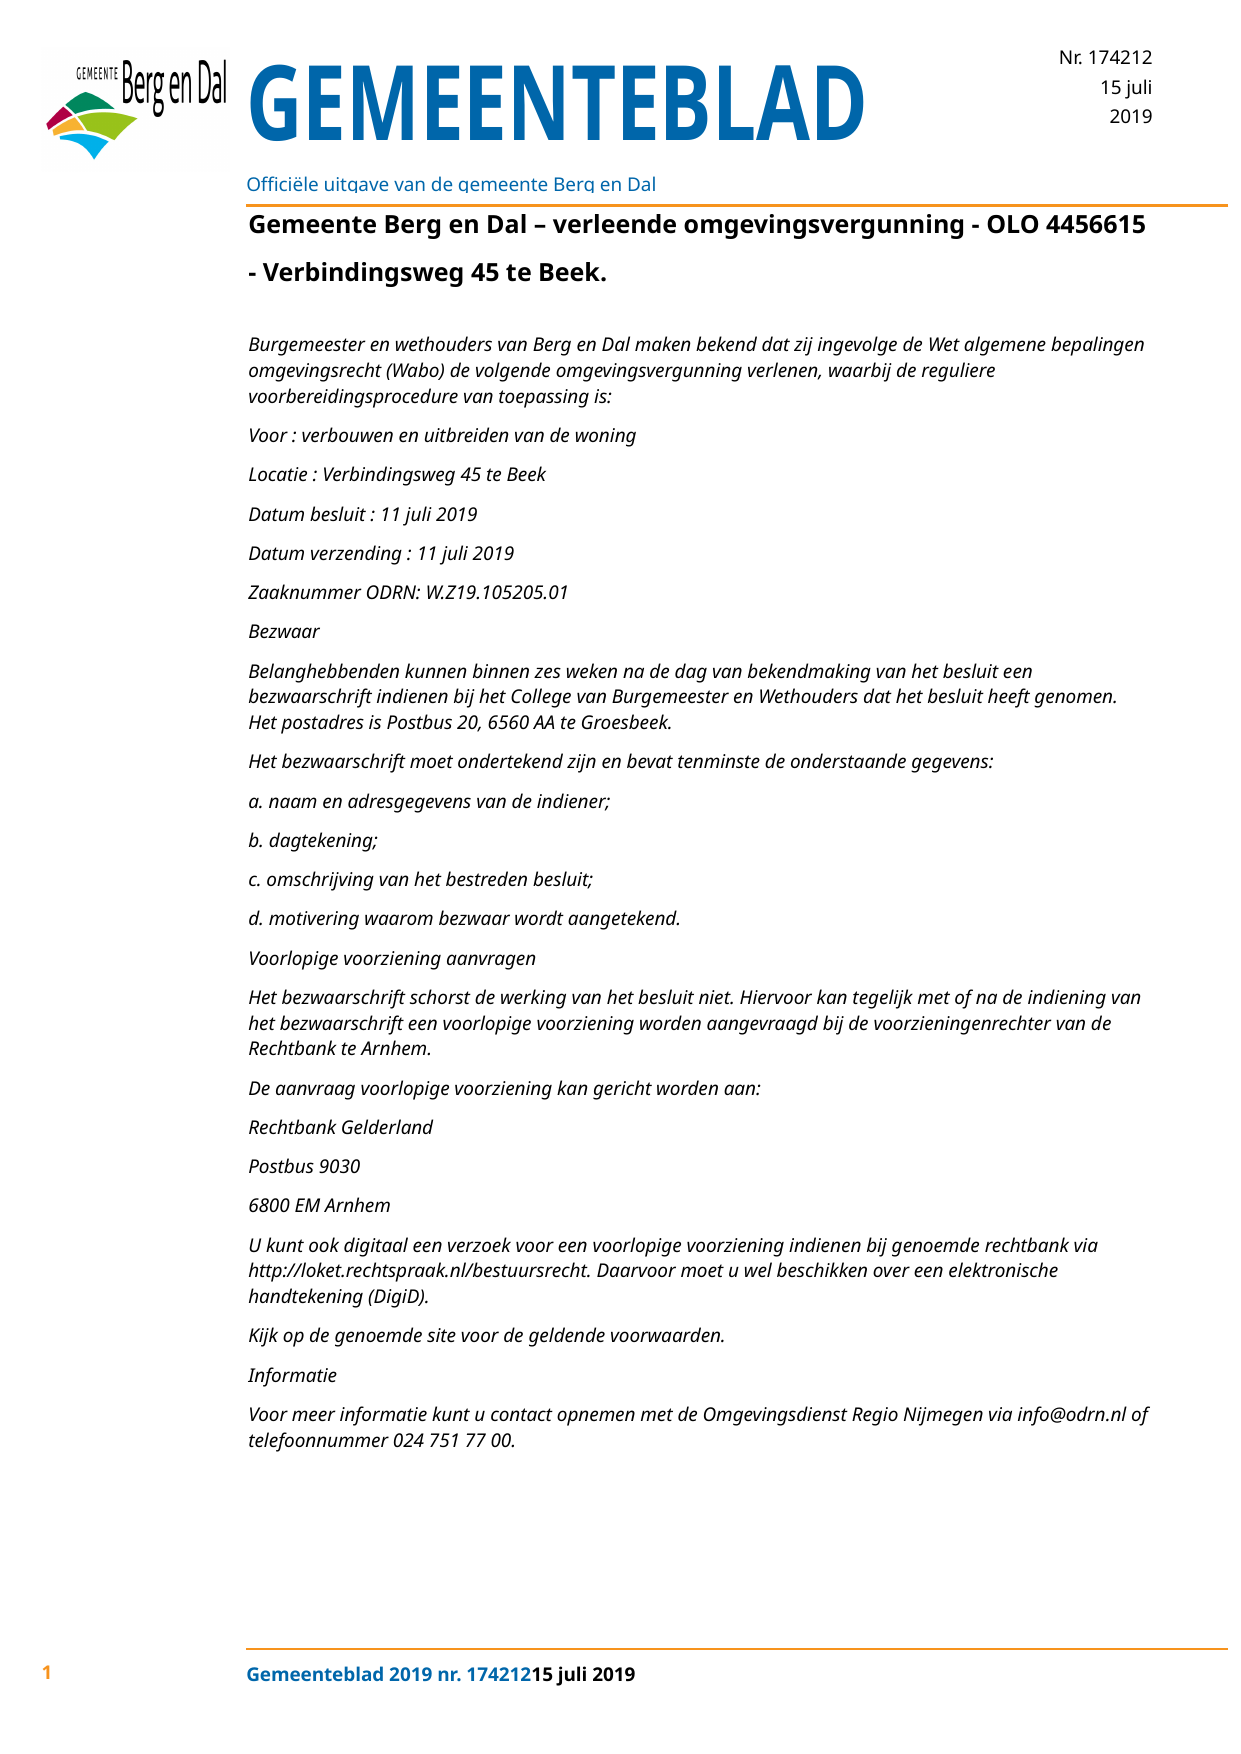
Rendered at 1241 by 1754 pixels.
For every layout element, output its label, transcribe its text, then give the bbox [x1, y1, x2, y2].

text Belanghebbenden kunnen binnen zes weken na de dag van bekendmaking van het besluit een bezwaarschrift indienen bij het College van Burgemeester en Wethouders dat het besluit heeft genomen. Het postadres is Postbus 20, 6560 AA te Groesbeek. [248, 658, 1152, 735]
text U kunt ook digitaal een verzoek voor een voorlopige voorziening indienen bij genoemde rechtbank via http://loket.rechtspraak.nl/bestuursrecht. Daarvoor moet u wel beschikken over een elektronische handtekening (DigiD). [248, 1232, 1152, 1309]
text Kijk op de genoemde site voor de geldende voorwaarden. [248, 1323, 1152, 1348]
text Voor meer informatie kunt u contact opnemen met de Omgevingsdienst Regio Nijmegen via info@odrn.nl of telefoonnummer 024 751 77 00. [248, 1401, 1152, 1453]
text Datum verzending : 11 juli 2019 [248, 540, 1152, 566]
text Rechtbank Gelderland [248, 1114, 1152, 1140]
text b. dagtekening; [248, 827, 1152, 853]
text a. naam en adresgegevens van de indiener; [248, 788, 1152, 813]
text De aanvraag voorlopige voorziening kan gericht worden aan: [248, 1075, 1152, 1101]
text Postbus 9030 [248, 1153, 1152, 1179]
text Voor : verbouwen en uitbreiden van de woning [248, 422, 1152, 448]
text Zaaknummer ODRN: W.Z19.105205.01 [248, 579, 1152, 605]
text d. motivering waarom bezwaar wordt aangetekend. [248, 906, 1152, 931]
text 6800 EM Arnhem [248, 1193, 1152, 1218]
text Burgemeester en wethouders van Berg en Dal maken bekend dat zij ingevolge de Wet algemene bepalingen omgevingsrecht (Wabo) de volgende omgevingsvergunning verlenen, waarbij de reguliere voorbereidingsprocedure van toepassing is: [248, 331, 1152, 409]
text Datum besluit : 11 juli 2019 [248, 501, 1152, 526]
text c. omschrijving van het bestreden besluit; [248, 866, 1152, 892]
text Het bezwaarschrift moet ondertekend zijn en bevat tenminste de onderstaande gegevens: [248, 748, 1152, 774]
text Informatie [248, 1362, 1152, 1388]
picture [41, 47, 231, 172]
text Bezwaar [248, 618, 1152, 644]
text Het bezwaarschrift schorst de werking van het besluit niet. Hiervoor kan tegelijk met of na de indiening van het bezwaarschrift een voorlopige voorziening worden aangevraagd bij de voorzieningenrechter van de Rechtbank te Arnhem. [248, 984, 1152, 1061]
text Gemeente Berg en Dal – verleende omgevingsvergunning - OLO 4456615 - Verbindingsweg 45 te Beek. [248, 207, 1152, 288]
text Locatie : Verbindingsweg 45 te Beek [248, 461, 1152, 487]
text Voorlopige voorziening aanvragen [248, 945, 1152, 971]
